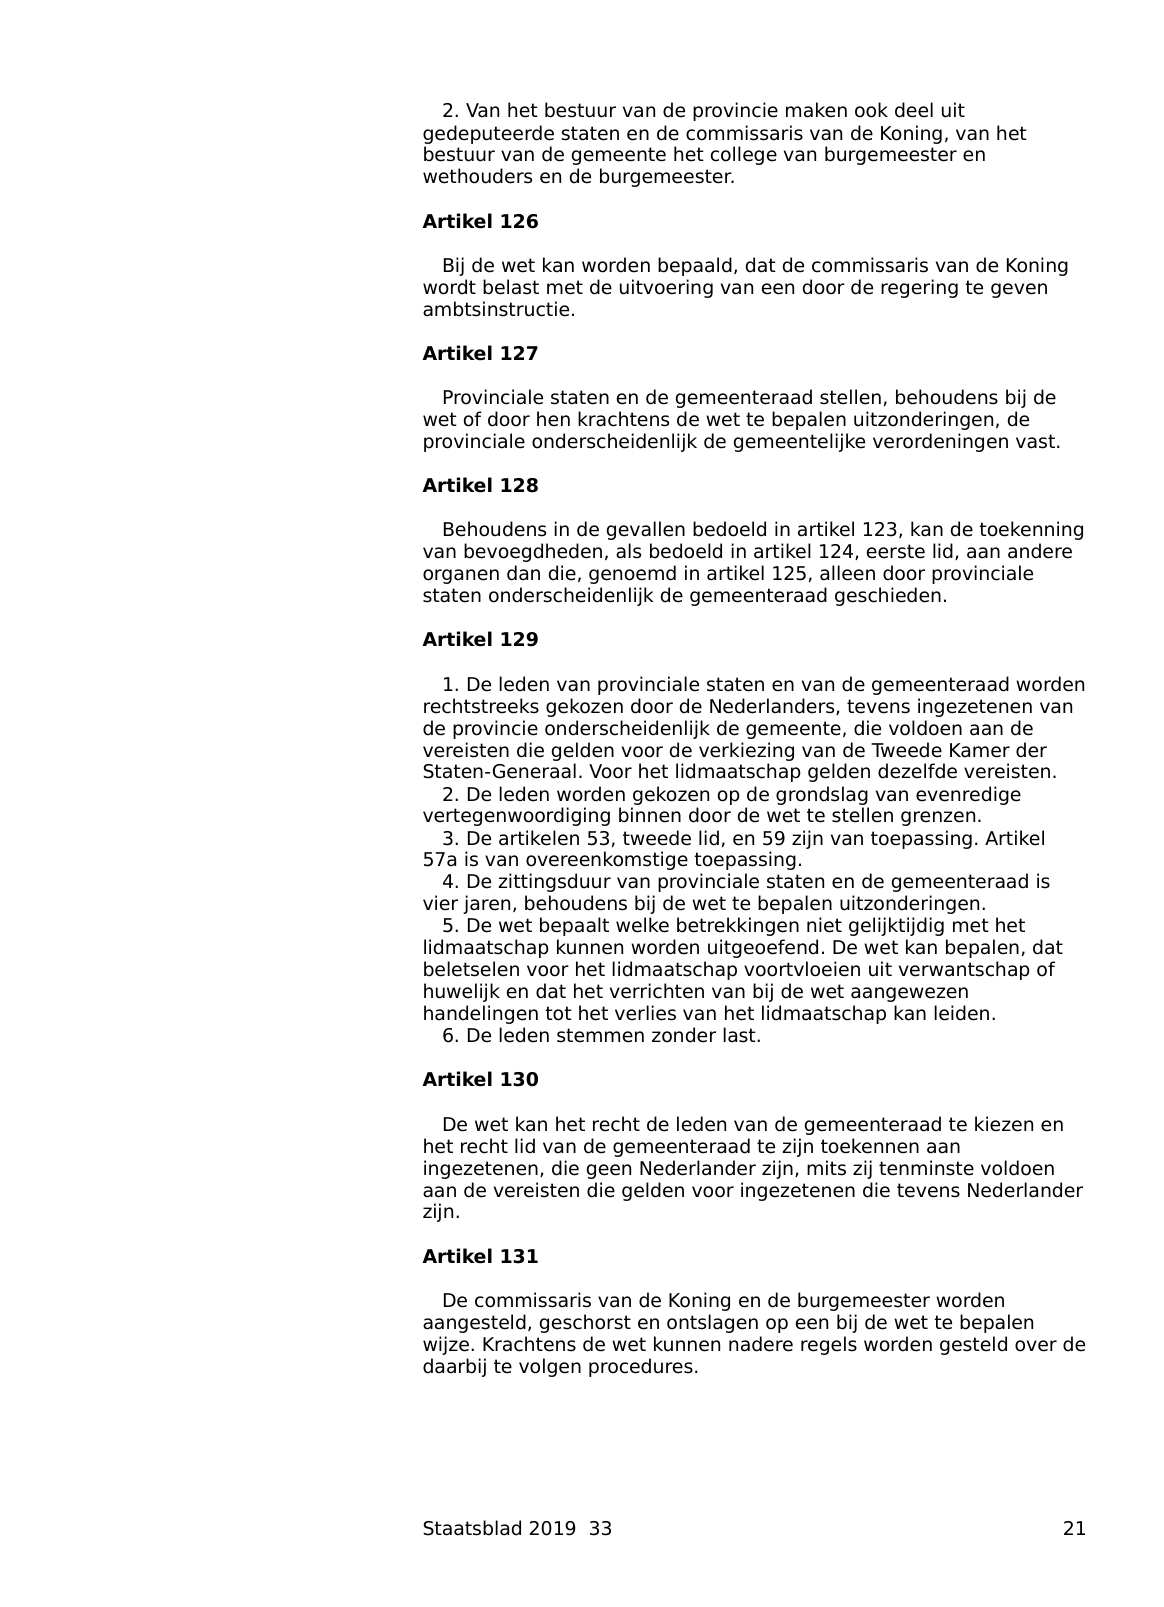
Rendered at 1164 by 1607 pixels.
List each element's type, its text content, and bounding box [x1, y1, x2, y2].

subtitle Artikel 129 [422, 629, 1087, 651]
subtitle Artikel 126 [422, 211, 1087, 232]
text De wet kan het recht de leden van de gemeenteraad te kiezen en het recht lid van de gemeenteraad te zijn toekennen aan ingezetenen, die geen Nederlander zijn, mits zij tenminste voldoen aan de vereisten die gelden voor ingezetenen die tevens Nederlander zijn. [422, 1113, 1087, 1223]
text Bij de wet kan worden bepaald, dat de commissaris van de Koning wordt belast met de uitvoering van een door de regering te geven ambtsinstructie. [422, 255, 1087, 321]
subtitle Artikel 128 [422, 475, 1087, 497]
text 4. De zittingsduur van provinciale staten en de gemeenteraad is vier jaren, behoudens bij de wet te bepalen uitzonderingen. [422, 871, 1087, 915]
text Behoudens in de gevallen bedoeld in artikel 123, kan de toekenning van bevoegdheden, als bedoeld in artikel 124, eerste lid, aan andere organen dan die, genoemd in artikel 125, alleen door provinciale staten onderscheidenlijk de gemeenteraad geschieden. [422, 519, 1087, 607]
text 1. De leden van provinciale staten en van de gemeenteraad worden rechtstreeks gekozen door de Nederlanders, tevens ingezetenen van de provincie onderscheidenlijk de gemeente, die voldoen aan de vereisten die gelden voor de verkiezing van de Tweede Kamer der Staten-Generaal. Voor het lidmaatschap gelden dezelfde vereisten. [422, 673, 1087, 783]
subtitle Artikel 131 [422, 1246, 1087, 1268]
text 3. De artikelen 53, tweede lid, en 59 zijn van toepassing. Artikel 57a is van overeenkomstige toepassing. [422, 827, 1087, 871]
text Provinciale staten en de gemeenteraad stellen, behoudens bij de wet of door hen krachtens de wet te bepalen uitzonderingen, de provinciale onderscheidenlijk de gemeentelijke verordeningen vast. [422, 387, 1087, 453]
text 5. De wet bepaalt welke betrekkingen niet gelijktijdig met het lidmaatschap kunnen worden uitgeoefend. De wet kan bepalen, dat beletselen voor het lidmaatschap voortvloeien uit verwantschap of huwelijk en dat het verrichten van bij de wet aangewezen handelingen tot het verlies van het lidmaatschap kan leiden. [422, 915, 1087, 1025]
subtitle Artikel 130 [422, 1069, 1087, 1091]
text De commissaris van de Koning en de burgemeester worden aangesteld, geschorst en ontslagen op een bij de wet te bepalen wijze. Krachtens de wet kunnen nadere regels worden gesteld over de daarbij te volgen procedures. [422, 1290, 1087, 1378]
text 6. De leden stemmen zonder last. [422, 1025, 1087, 1047]
subtitle Artikel 127 [422, 343, 1087, 365]
text 2. Van het bestuur van de provincie maken ook deel uit gedeputeerde staten en de commissaris van de Koning, van het bestuur van de gemeente het college van burgemeester en wethouders en de burgemeester. [422, 100, 1087, 188]
text 2. De leden worden gekozen op de grondslag van evenredige vertegenwoordiging binnen door de wet te stellen grenzen. [422, 783, 1087, 827]
